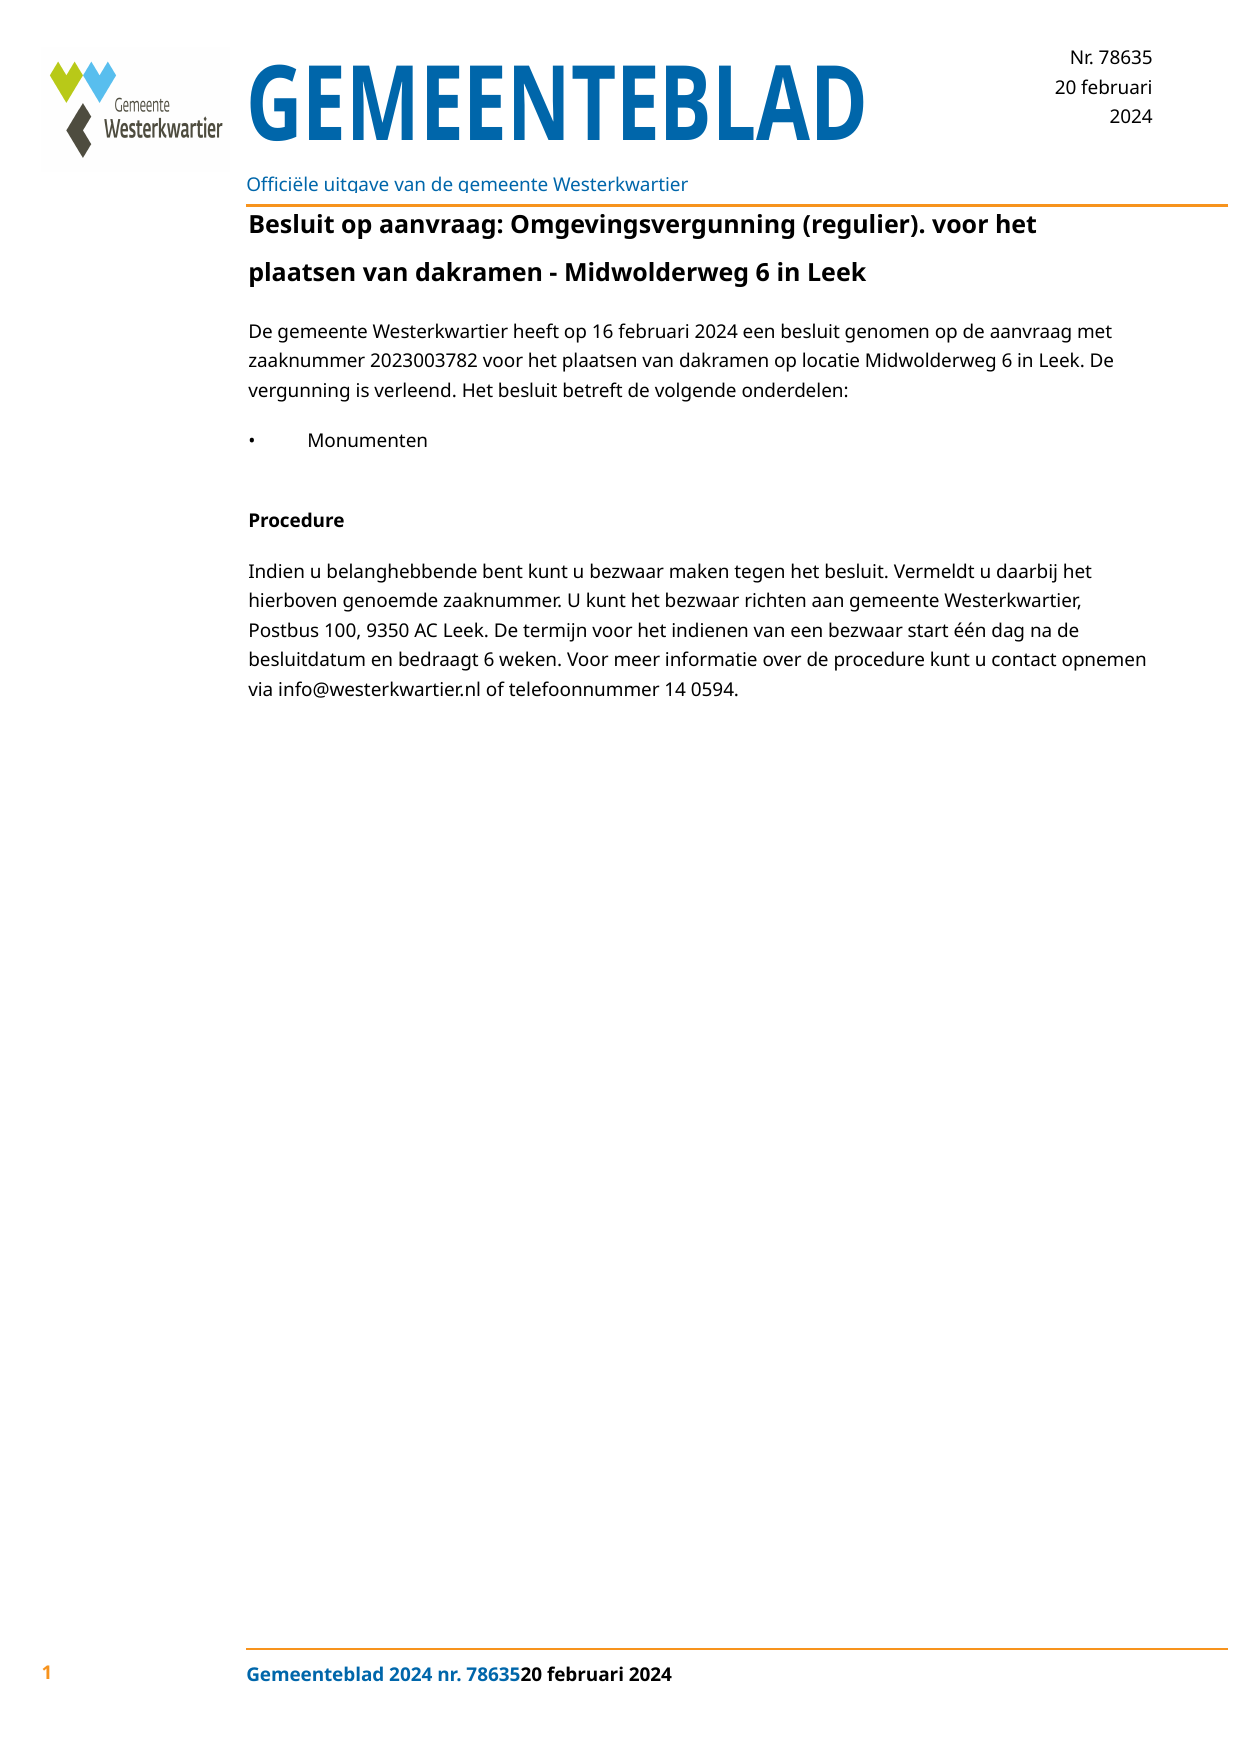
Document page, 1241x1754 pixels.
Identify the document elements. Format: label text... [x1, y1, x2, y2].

text De gemeente Westerkwartier heeft op 16 februari 2024 een besluit genomen op de aanvraag met zaaknummer 2023003782 voor het plaatsen van dakramen op locatie Midwolderweg 6 in Leek. De vergunning is verleend. Het besluit betreft de volgende onderdelen: [248, 318, 1152, 403]
picture [41, 47, 231, 172]
text Indien u belanghebbende bent kunt u bezwaar maken tegen het besluit. Vermeldt u daarbij het hierboven genoemde zaaknummer. U kunt het bezwaar richten aan gemeente Westerkwartier, Postbus 100, 9350 AC Leek. De termijn voor het indienen van een bezwaar start één dag na de besluitdatum en bedraagt 6 weken. Voor meer informatie over de procedure kunt u contact opnemen via info@westerkwartier.nl of telefoonnummer 14 0594. [248, 558, 1152, 702]
text Besluit op aanvraag: Omgevingsvergunning (regulier). voor het plaatsen van dakramen - Midwolderweg 6 in Leek [248, 207, 1152, 288]
list Monumenten [248, 427, 1152, 453]
text Procedure [248, 507, 1152, 533]
